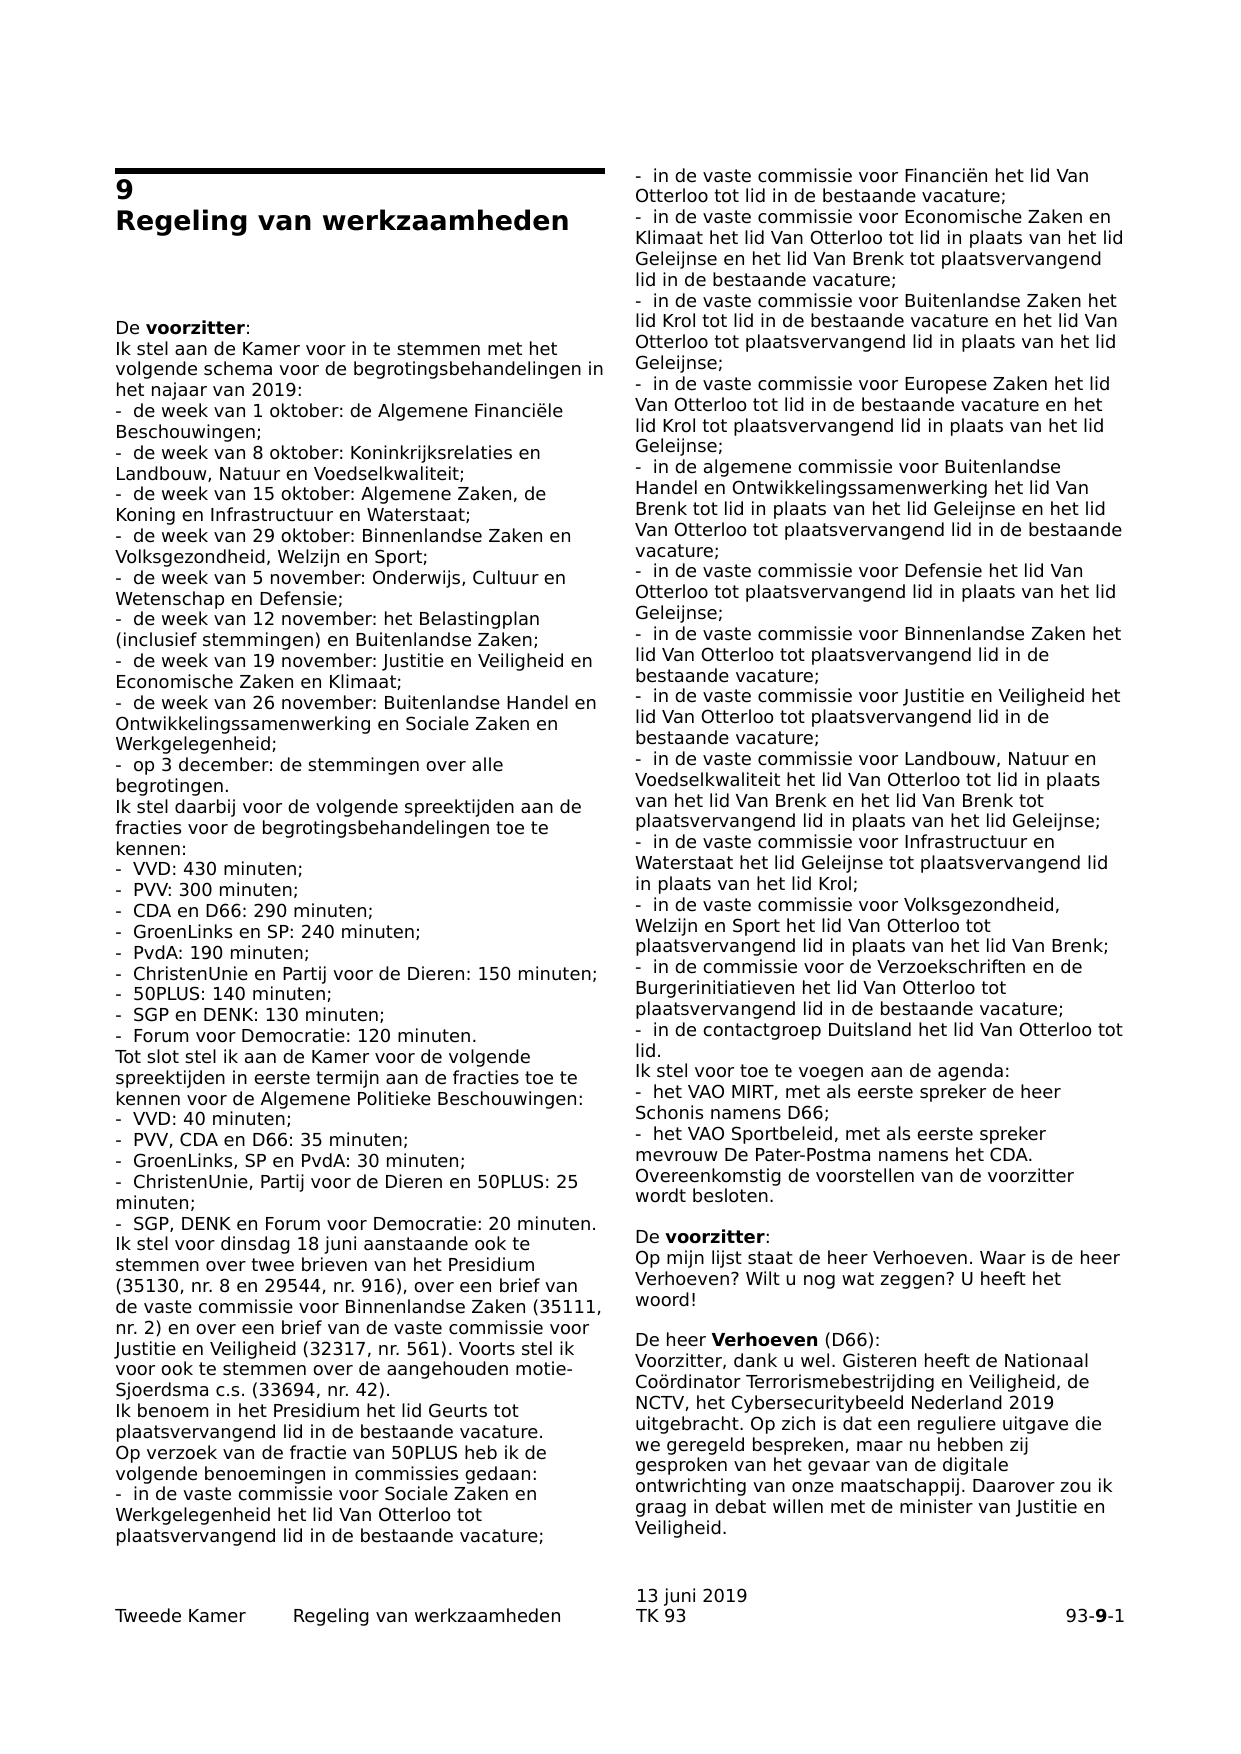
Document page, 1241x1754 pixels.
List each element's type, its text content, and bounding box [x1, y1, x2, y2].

list de week van 19 november: Justitie en Veiligheid en Economische Zaken en Klimaat; [115, 651, 605, 692]
list het VAO Sportbeleid, met als eerste spreker mevrouw De Pater-Postma namens het CDA. [635, 1124, 1125, 1165]
list in de contactgroep Duitsland het lid Van Otterloo tot lid. [635, 1019, 1125, 1061]
list de week van 29 oktober: Binnenlandse Zaken en Volksgezondheid, Welzijn en Sport; [115, 526, 605, 567]
list SGP, DENK en Forum voor Democratie: 20 minuten. [115, 1213, 605, 1234]
list GroenLinks en SP: 240 minuten; [115, 922, 605, 942]
text Overeenkomstig de voorstellen van de voorzitter wordt besloten. [635, 1165, 1125, 1207]
text De voorzitter: [635, 1227, 1125, 1248]
title 9 Regeling van werkzaamheden [115, 174, 605, 237]
text Ik benoem in het Presidium het lid Geurts tot plaatsvervangend lid in de bestaande vacature. [115, 1401, 605, 1442]
list in de vaste commissie voor Economische Zaken en Klimaat het lid Van Otterloo tot lid in plaats van het lid Geleijnse en het lid Van Brenk tot plaatsvervangend lid in de bestaande vacature; [635, 207, 1125, 290]
list PVV, CDA en D66: 35 minuten; [115, 1130, 605, 1151]
list PvdA: 190 minuten; [115, 942, 605, 963]
list GroenLinks, SP en PvdA: 30 minuten; [115, 1151, 605, 1172]
list in de vaste commissie voor Europese Zaken het lid Van Otterloo tot lid in de bestaande vacature en het lid Krol tot plaatsvervangend lid in plaats van het lid Geleijnse; [635, 374, 1125, 457]
text Ik stel daarbij voor de volgende spreektijden aan de fracties voor de begrotingsbehandelingen toe te kennen: [115, 797, 605, 859]
text Tot slot stel ik aan de Kamer voor de volgende spreektijden in eerste termijn aan de fracties toe te kennen voor de Algemene Politieke Beschouwingen: [115, 1047, 605, 1109]
list het VAO MIRT, met als eerste spreker de heer Schonis namens D66; [635, 1082, 1125, 1124]
text Op mijn lijst staat de heer Verhoeven. Waar is de heer Verhoeven? Wilt u nog wat zeggen? U heeft het woord! [635, 1248, 1125, 1310]
text Ik stel voor toe te voegen aan de agenda: [635, 1061, 1125, 1082]
list in de vaste commissie voor Defensie het lid Van Otterloo tot plaatsvervangend lid in plaats van het lid Geleijnse; [635, 561, 1125, 624]
text De heer Verhoeven (D66): [635, 1330, 1125, 1351]
list in de algemene commissie voor Buitenlandse Handel en Ontwikkelingssamenwerking het lid Van Brenk tot lid in plaats van het lid Geleijnse en het lid Van Otterloo tot plaatsvervangend lid in de bestaande vacature; [635, 457, 1125, 561]
list in de vaste commissie voor Infrastructuur en Waterstaat het lid Geleijnse tot plaatsvervangend lid in plaats van het lid Krol; [635, 832, 1125, 894]
list de week van 1 oktober: de Algemene Financiële Beschouwingen; [115, 401, 605, 442]
list CDA en D66: 290 minuten; [115, 901, 605, 922]
list in de vaste commissie voor Justitie en Veiligheid het lid Van Otterloo tot plaatsvervangend lid in de bestaande vacature; [635, 686, 1125, 749]
text Op verzoek van de fractie van 50PLUS heb ik de volgende benoemingen in commissies gedaan: [115, 1442, 605, 1484]
list in de commissie voor de Verzoekschriften en de Burgerinitiatieven het lid Van Otterloo tot plaatsvervangend lid in de bestaande vacature; [635, 957, 1125, 1019]
list ChristenUnie en Partij voor de Dieren: 150 minuten; [115, 963, 605, 984]
text Voorzitter, dank u wel. Gisteren heeft de Nationaal Coördinator Terrorismebestrijding en Veiligheid, de NCTV, het Cybersecuritybeeld Nederland 2019 uitgebracht. Op zich is dat een reguliere uitgave die we geregeld bespreken, maar nu hebben zij gesproken van het gevaar van de digitale ontwrichting van onze maatschappij. Daarover zou ik graag in debat willen met de minister van Justitie en Veiligheid. [635, 1351, 1125, 1538]
text Ik stel voor dinsdag 18 juni aanstaande ook te stemmen over twee brieven van het Presidium (35130, nr. 8 en 29544, nr. 916), over een brief van de vaste commissie voor Binnenlandse Zaken (35111, nr. 2) en over een brief van de vaste commissie voor Justitie en Veiligheid (32317, nr. 561). Voorts stel ik voor ook te stemmen over de aangehouden motie-Sjoerdsma c.s. (33694, nr. 42). [115, 1234, 605, 1401]
list de week van 26 november: Buitenlandse Handel en Ontwikkelingssamenwerking en Sociale Zaken en Werkgelegenheid; [115, 692, 605, 755]
list in de vaste commissie voor Binnenlandse Zaken het lid Van Otterloo tot plaatsvervangend lid in de bestaande vacature; [635, 624, 1125, 686]
list de week van 8 oktober: Koninkrijksrelaties en Landbouw, Natuur en Voedselkwaliteit; [115, 442, 605, 484]
list de week van 15 oktober: Algemene Zaken, de Koning en Infrastructuur en Waterstaat; [115, 484, 605, 526]
list de week van 12 november: het Belastingplan (inclusief stemmingen) en Buitenlandse Zaken; [115, 609, 605, 651]
list ChristenUnie, Partij voor de Dieren en 50PLUS: 25 minuten; [115, 1172, 605, 1213]
text De voorzitter: [115, 318, 605, 338]
text Ik stel aan de Kamer voor in te stemmen met het volgende schema voor de begrotingsbehandelingen in het najaar van 2019: [115, 338, 605, 401]
list PVV: 300 minuten; [115, 880, 605, 901]
list in de vaste commissie voor Volksgezondheid, Welzijn en Sport het lid Van Otterloo tot plaatsvervangend lid in plaats van het lid Van Brenk; [635, 894, 1125, 957]
list op 3 december: de stemmingen over alle begrotingen. [115, 755, 605, 797]
list VVD: 430 minuten; [115, 859, 605, 880]
list VVD: 40 minuten; [115, 1109, 605, 1130]
list de week van 5 november: Onderwijs, Cultuur en Wetenschap en Defensie; [115, 567, 605, 609]
list in de vaste commissie voor Landbouw, Natuur en Voedselkwaliteit het lid Van Otterloo tot lid in plaats van het lid Van Brenk en het lid Van Brenk tot plaatsvervangend lid in plaats van het lid Geleijnse; [635, 749, 1125, 832]
list in de vaste commissie voor Buitenlandse Zaken het lid Krol tot lid in de bestaande vacature en het lid Van Otterloo tot plaatsvervangend lid in plaats van het lid Geleijnse; [635, 290, 1125, 374]
list Forum voor Democratie: 120 minuten. [115, 1026, 605, 1047]
list SGP en DENK: 130 minuten; [115, 1005, 605, 1026]
list 50PLUS: 140 minuten; [115, 984, 605, 1005]
list in de vaste commissie voor Financiën het lid Van Otterloo tot lid in de bestaande vacature; [635, 165, 1125, 207]
list in de vaste commissie voor Sociale Zaken en Werkgelegenheid het lid Van Otterloo tot plaatsvervangend lid in de bestaande vacature; [115, 1484, 605, 1547]
